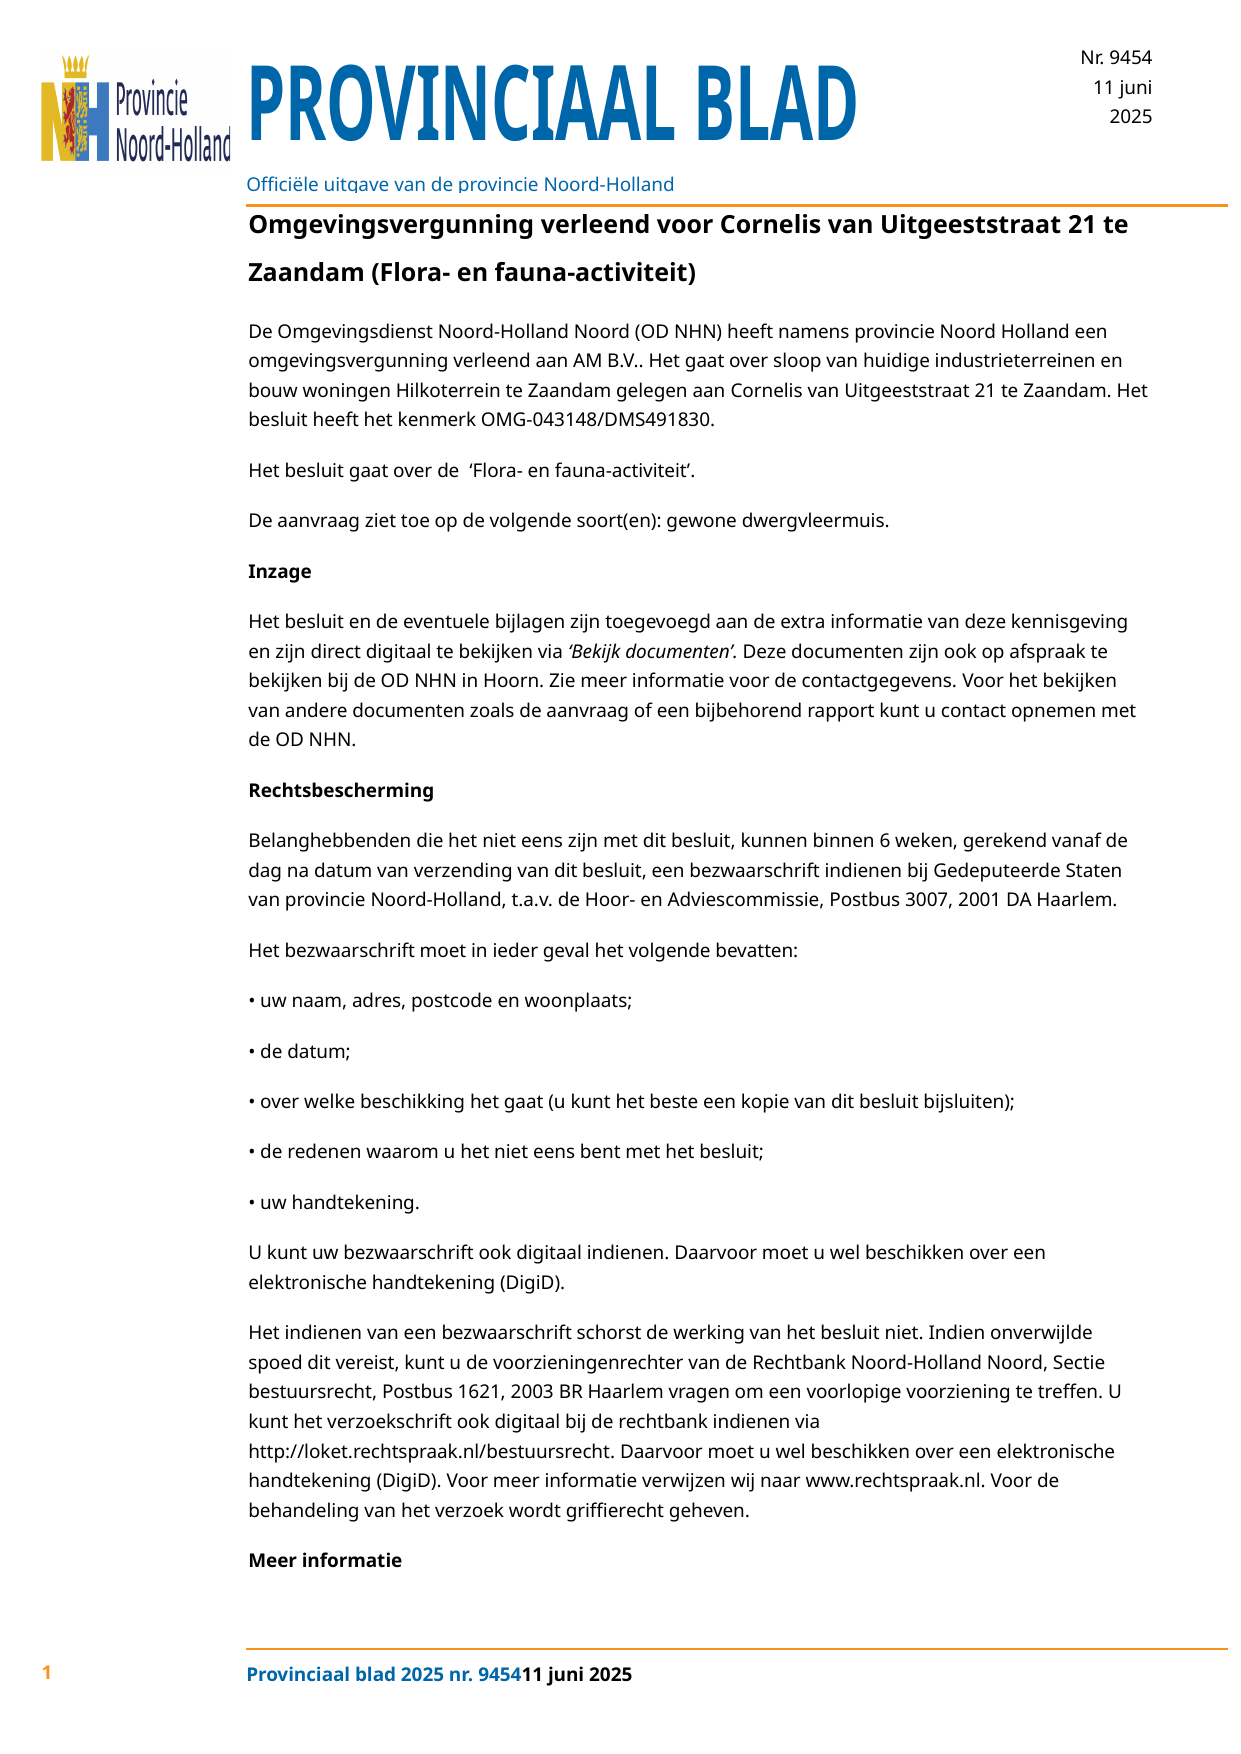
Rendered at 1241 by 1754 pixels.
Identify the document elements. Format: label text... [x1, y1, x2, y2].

text De aanvraag ziet toe op de volgende soort(en): gewone dwergvleermuis. [248, 507, 1152, 533]
text U kunt uw bezwaarschrift ook digitaal indienen. Daarvoor moet u wel beschikken over een elektronische handtekening (DigiD). [248, 1239, 1152, 1295]
text De Omgevingsdienst Noord-Holland Noord (OD NHN) heeft namens provincie Noord Holland een omgevingsvergunning verleend aan AM B.V.. Het gaat over sloop van huidige industrieterreinen en bouw woningen Hilkoterrein te Zaandam gelegen aan Cornelis van Uitgeeststraat 21 te Zaandam. Het besluit heeft het kenmerk OMG-043148/DMS491830. [248, 318, 1152, 432]
text • de datum; [248, 1038, 1152, 1064]
text • de redenen waarom u het niet eens bent met het besluit; [248, 1139, 1152, 1164]
text Belanghebbenden die het niet eens zijn met dit besluit, kunnen binnen 6 weken, gerekend vanaf de dag na datum van verzending van dit besluit, een bezwaarschrift indienen bij Gedeputeerde Staten van provincie Noord-Holland, t.a.v. de Hoor- en Adviescommissie, Postbus 3007, 2001 DA Haarlem. [248, 827, 1152, 912]
text • over welke beschikking het gaat (u kunt het beste een kopie van dit besluit bijsluiten); [248, 1088, 1152, 1114]
text Inzage [248, 558, 1152, 584]
text Meer informatie [248, 1547, 1152, 1573]
text Rechtsbescherming [248, 777, 1152, 803]
text Het besluit en de eventuele bijlagen zijn toegevoegd aan de extra informatie van deze kennisgeving en zijn direct digitaal te bekijken via ‘Bekijk documenten’. Deze documenten zijn ook op afspraak te bekijken bij de OD NHN in Hoorn. Zie meer informatie voor de contactgegevens. Voor het bekijken van andere documenten zoals de aanvraag of een bijbehorend rapport kunt u contact opnemen met de OD NHN. [248, 608, 1152, 752]
picture [41, 47, 231, 172]
text • uw naam, adres, postcode en woonplaats; [248, 987, 1152, 1013]
text Het besluit gaat over de ‘Flora- en fauna-activiteit’. [248, 457, 1152, 483]
text Omgevingsvergunning verleend voor Cornelis van Uitgeeststraat 21 te Zaandam (Flora- en fauna-activiteit) [248, 207, 1152, 288]
text Het indienen van een bezwaarschrift schorst de werking van het besluit niet. Indien onverwijlde spoed dit vereist, kunt u de voorzieningenrechter van de Rechtbank Noord-Holland Noord, Sectie bestuursrecht, Postbus 1621, 2003 BR Haarlem vragen om een voorlopige voorziening te treffen. U kunt het verzoekschrift ook digitaal bij de rechtbank indienen via http://loket.rechtspraak.nl/bestuursrecht. Daarvoor moet u wel beschikken over een elektronische handtekening (DigiD). Voor meer informatie verwijzen wij naar www.rechtspraak.nl. Voor de behandeling van het verzoek wordt griffierecht geheven. [248, 1319, 1152, 1523]
text Het bezwaarschrift moet in ieder geval het volgende bevatten: [248, 937, 1152, 963]
text • uw handtekening. [248, 1189, 1152, 1215]
